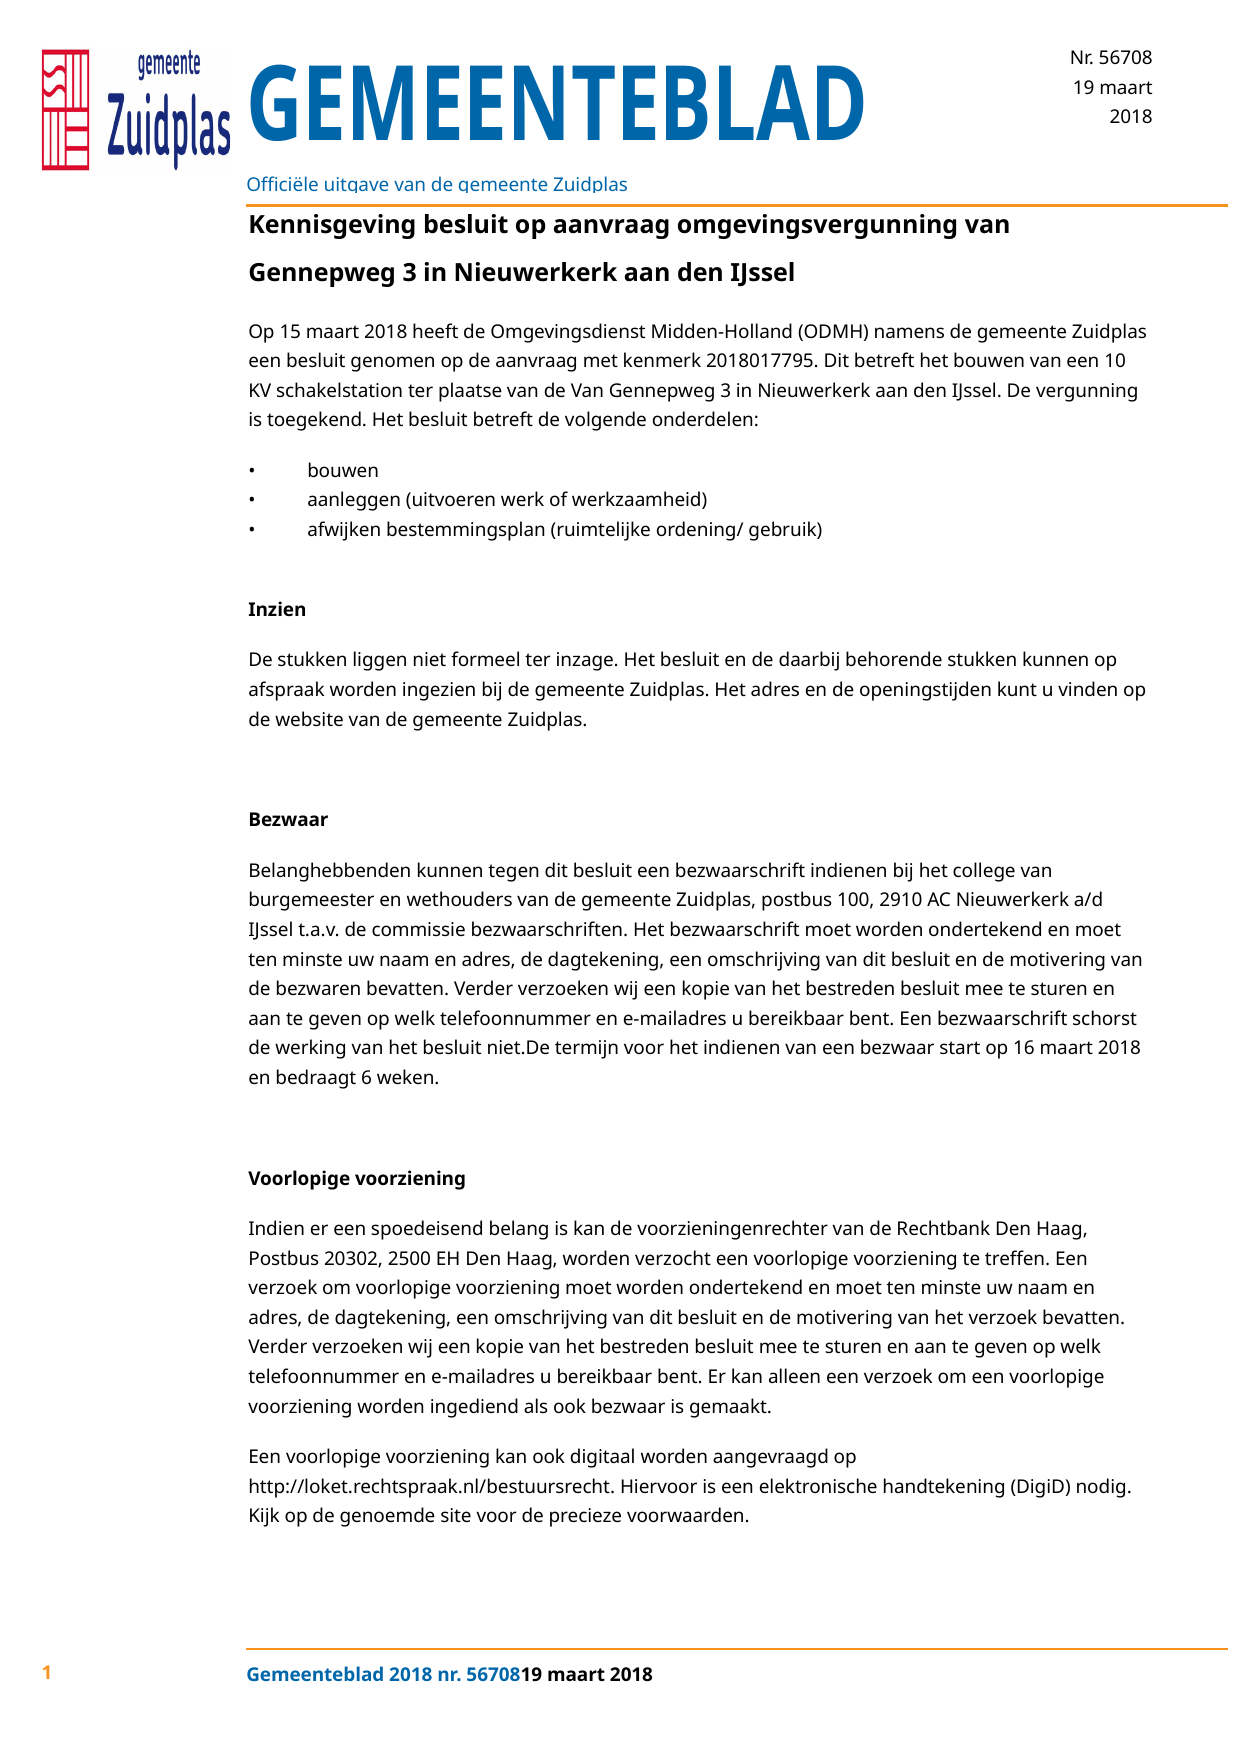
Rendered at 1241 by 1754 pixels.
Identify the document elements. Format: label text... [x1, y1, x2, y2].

picture [41, 47, 231, 172]
list bouwen [248, 457, 1152, 483]
list aanleggen (uitvoeren werk of werkzaamheid) [248, 487, 1152, 512]
text Belanghebbenden kunnen tegen dit besluit een bezwaarschrift indienen bij het college van burgemeester en wethouders van de gemeente Zuidplas, postbus 100, 2910 AC Nieuwerkerk a/d IJssel t.a.v. de commissie bezwaarschriften. Het bezwaarschrift moet worden ondertekend en moet ten minste uw naam en adres, de dagtekening, een omschrijving van dit besluit en de motivering van de bezwaren bevatten. Verder verzoeken wij een kopie van het bestreden besluit mee te sturen en aan te geven op welk telefoonnummer en e-mailadres u bereikbaar bent. Een bezwaarschrift schorst de werking van het besluit niet.De termijn voor het indienen van een bezwaar start op 16 maart 2018 en bedraagt 6 weken. [248, 857, 1152, 1090]
text Een voorlopige voorziening kan ook digitaal worden aangevraagd op http://loket.rechtspraak.nl/bestuursrecht. Hiervoor is een elektronische handtekening (DigiD) nodig. Kijk op de genoemde site voor de precieze voorwaarden. [248, 1443, 1152, 1528]
text Voorlopige voorziening [248, 1165, 1152, 1191]
list afwijken bestemmingsplan (ruimtelijke ordening/ gebruik) [248, 516, 1152, 542]
text Bezwaar [248, 807, 1152, 832]
text Op 15 maart 2018 heeft de Omgevingsdienst Midden-Holland (ODMH) namens de gemeente Zuidplas een besluit genomen op de aanvraag met kenmerk 2018017795. Dit betreft het bouwen van een 10 KV schakelstation ter plaatse van de Van Gennepweg 3 in Nieuwerkerk aan den IJssel. De vergunning is toegekend. Het besluit betreft de volgende onderdelen: [248, 318, 1152, 432]
text Inzien [248, 596, 1152, 622]
text Indien er een spoedeisend belang is kan de voorzieningenrechter van de Rechtbank Den Haag, Postbus 20302, 2500 EH Den Haag, worden verzocht een voorlopige voorziening te treffen. Een verzoek om voorlopige voorziening moet worden ondertekend en moet ten minste uw naam en adres, de dagtekening, een omschrijving van dit besluit en de motivering van het verzoek bevatten. Verder verzoeken wij een kopie van het bestreden besluit mee te sturen en aan te geven op welk telefoonnummer en e-mailadres u bereikbaar bent. Er kan alleen een verzoek om een voorlopige voorziening worden ingediend als ook bezwaar is gemaakt. [248, 1215, 1152, 1419]
text Kennisgeving besluit op aanvraag omgevingsvergunning van Gennepweg 3 in Nieuwerkerk aan den IJssel [248, 207, 1152, 288]
text De stukken liggen niet formeel ter inzage. Het besluit en de daarbij behorende stukken kunnen op afspraak worden ingezien bij de gemeente Zuidplas. Het adres en de openingstijden kunt u vinden op de website van de gemeente Zuidplas. [248, 647, 1152, 732]
